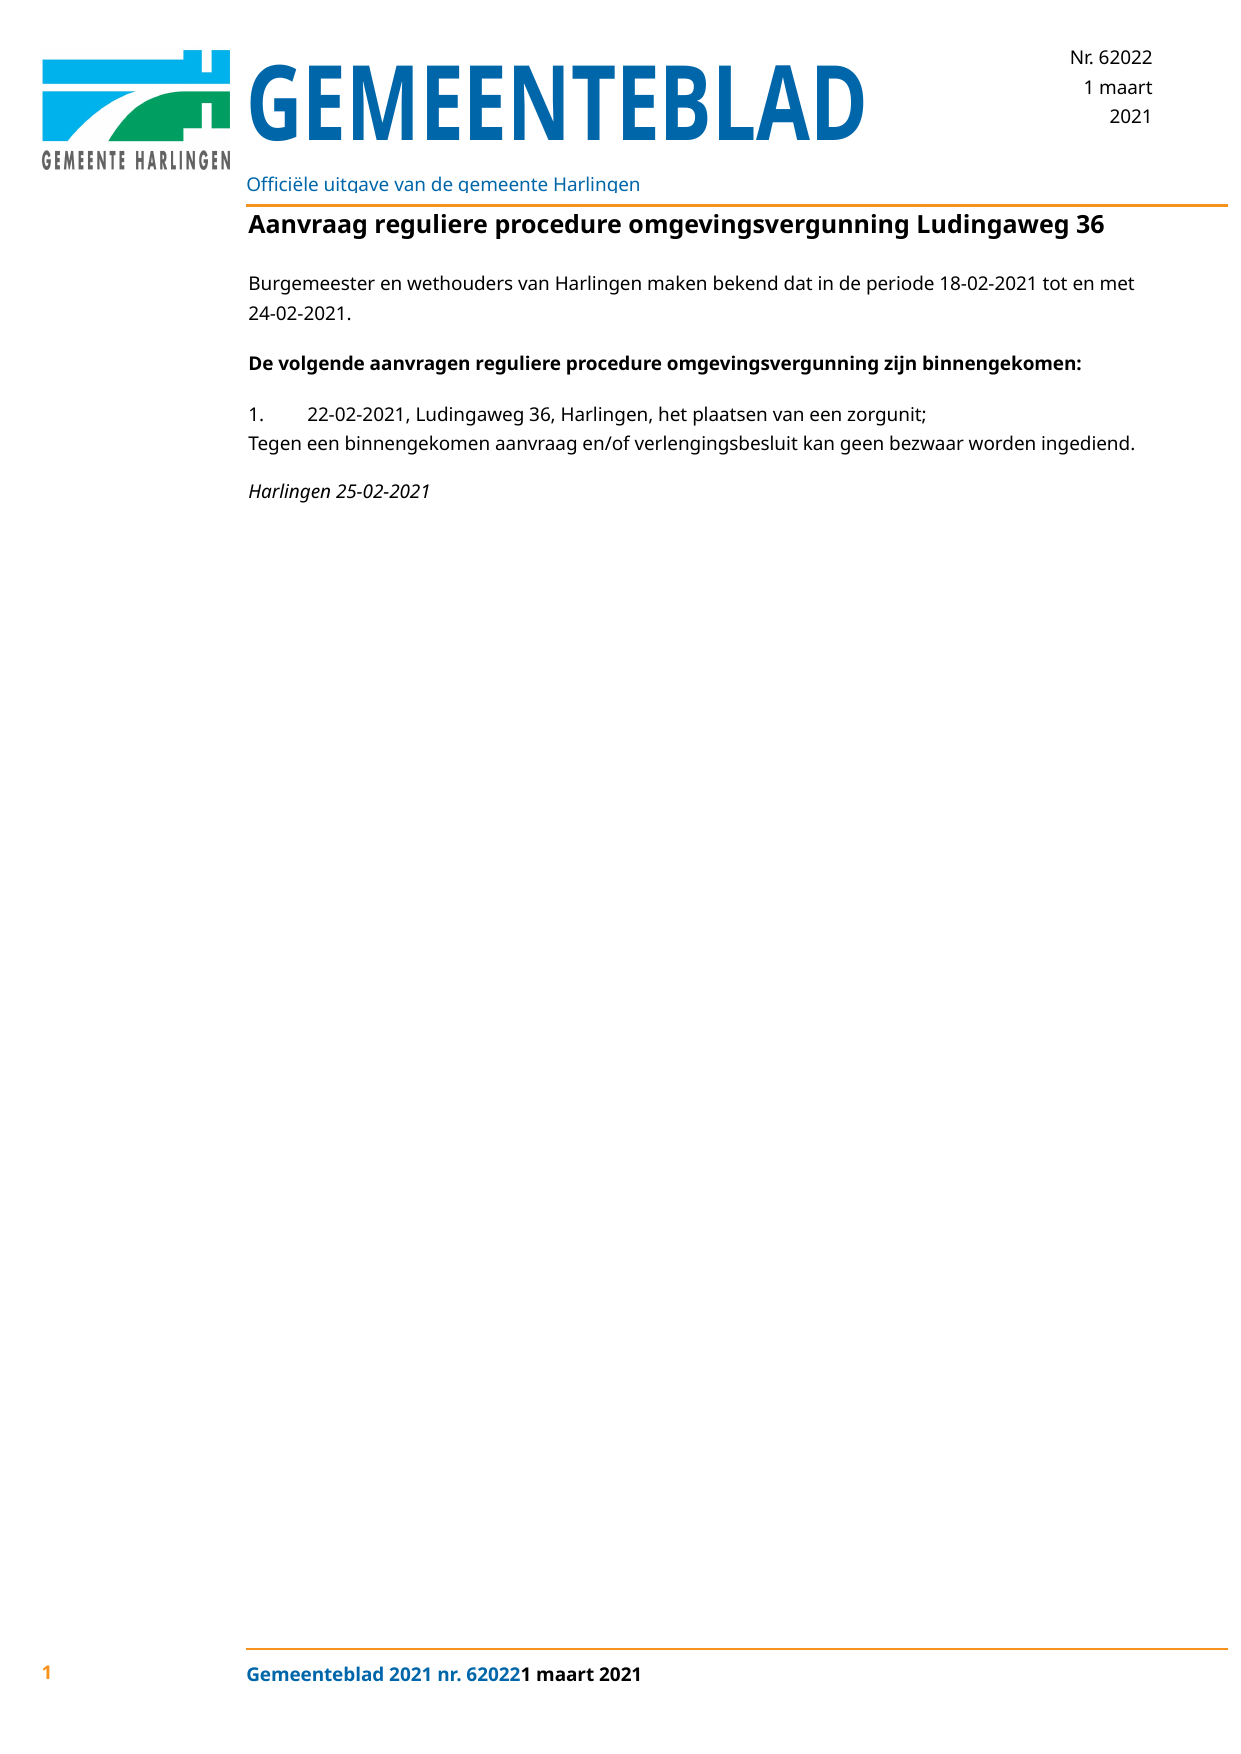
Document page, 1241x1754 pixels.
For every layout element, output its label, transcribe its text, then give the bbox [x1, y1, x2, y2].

text Harlingen 25-02-2021 [248, 478, 1152, 504]
list 22-02-2021, Ludingaweg 36, Harlingen, het plaatsen van een zorgunit; [248, 401, 1152, 426]
text Tegen een binnengekomen aanvraag en/of verlengingsbesluit kan geen bezwaar worden ingediend. [248, 430, 1152, 456]
picture [41, 47, 231, 172]
text Aanvraag reguliere procedure omgevingsvergunning Ludingaweg 36 [248, 207, 1152, 241]
text Burgemeester en wethouders van Harlingen maken bekend dat in de periode 18-02-2021 tot en met 24-02-2021. [248, 270, 1152, 326]
text De volgende aanvragen reguliere procedure omgevingsvergunning zijn binnengekomen: [248, 350, 1152, 376]
